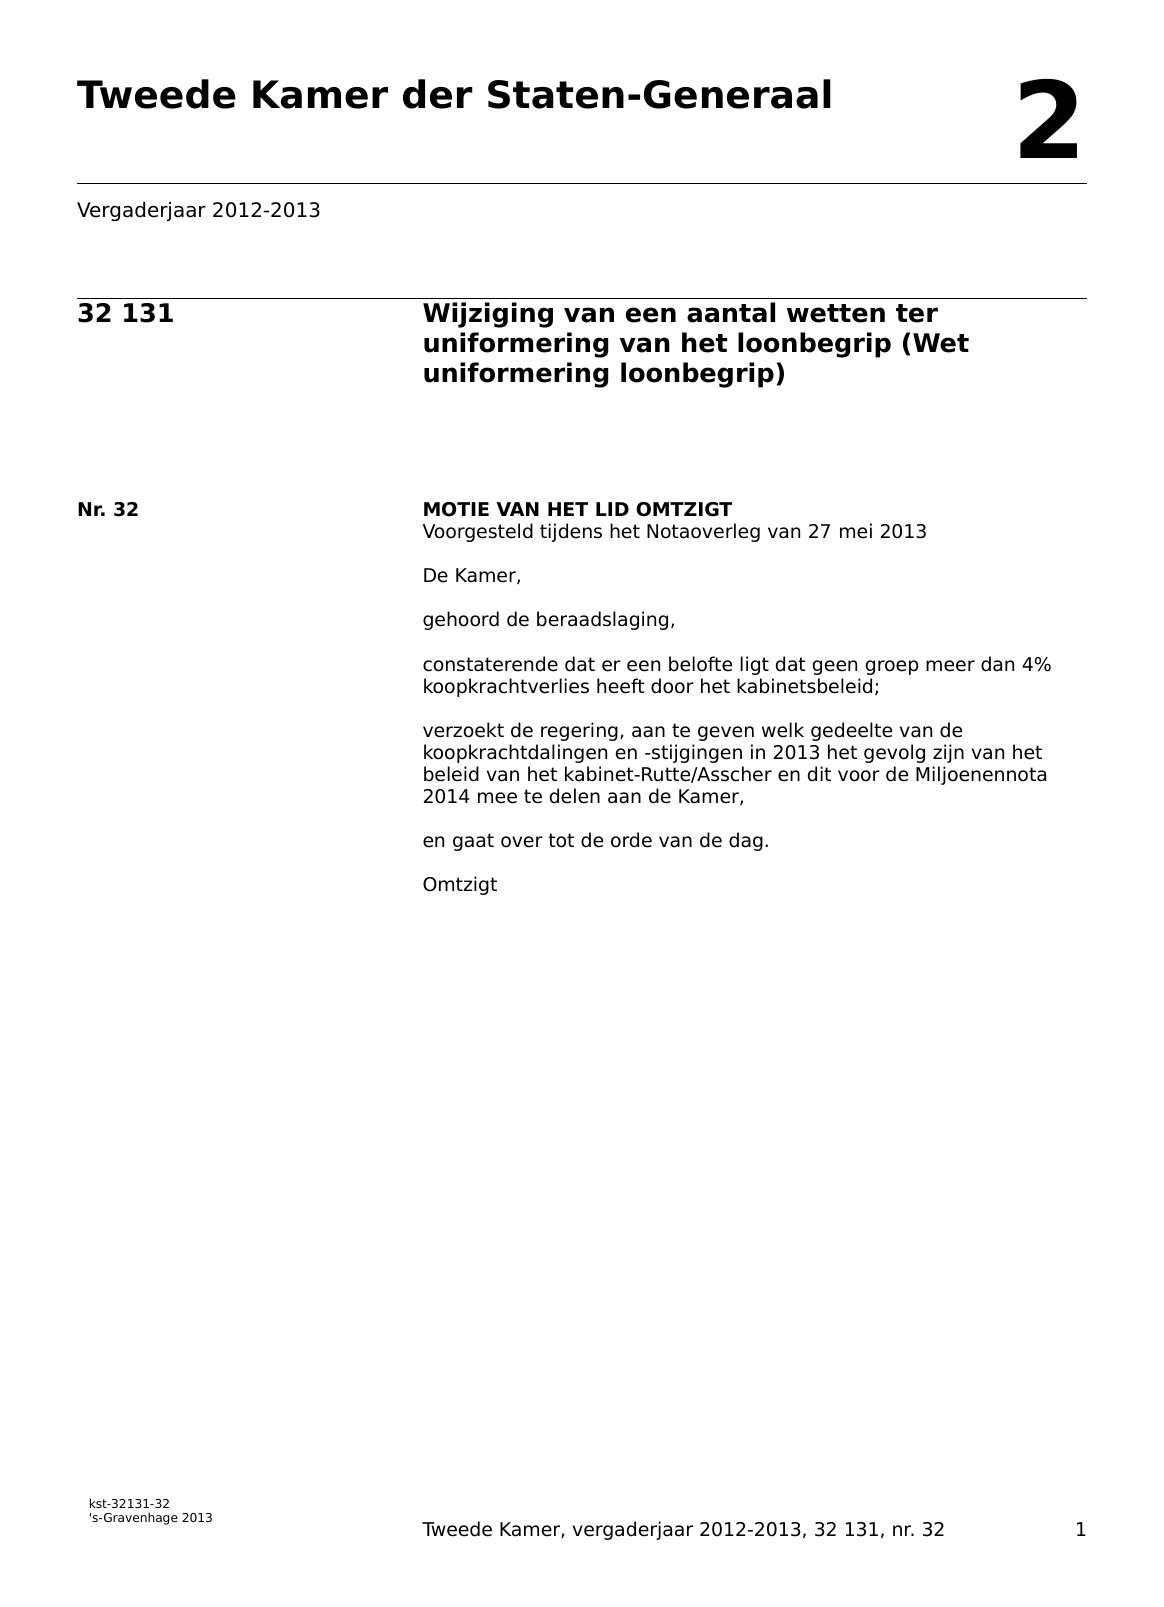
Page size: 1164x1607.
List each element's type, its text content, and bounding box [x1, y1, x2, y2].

text Omtzigt [422, 874, 1087, 896]
table_cell Vergaderjaar 2012-2013 [77, 184, 1087, 298]
subtitle 32 131 Wijziging van een aantal wetten ter uniformering van het loonbegrip (Wet uniformering loonbegrip) [77, 299, 1087, 388]
table_header 2 [886, 59, 1087, 183]
text constaterende dat er een belofte ligt dat geen groep meer dan 4% koopkrachtverlies heeft door het kabinetsbeleid; [422, 653, 1087, 697]
text en gaat over tot de orde van de dag. [422, 830, 1087, 852]
subtitle Nr. 32 MOTIE VAN HET LID OMTZIGT [77, 499, 1087, 521]
text gehoord de beraadslaging, [422, 609, 1087, 631]
text 's-Gravenhage 2013 [88, 1511, 323, 1525]
text De Kamer, [422, 565, 1087, 587]
text verzoekt de regering, aan te geven welk gedeelte van de koopkrachtdalingen en -stijgingen in 2013 het gevolg zijn van het beleid van het kabinet-Rutte/Asscher en dit voor de Miljoenennota 2014 mee te delen aan de Kamer, [422, 720, 1087, 808]
table_header Tweede Kamer der Staten-Generaal [77, 59, 886, 183]
text kst-32131-32 [88, 1497, 323, 1511]
text Voorgesteld tijdens het Notaoverleg van 27 mei 2013 [422, 521, 1087, 543]
